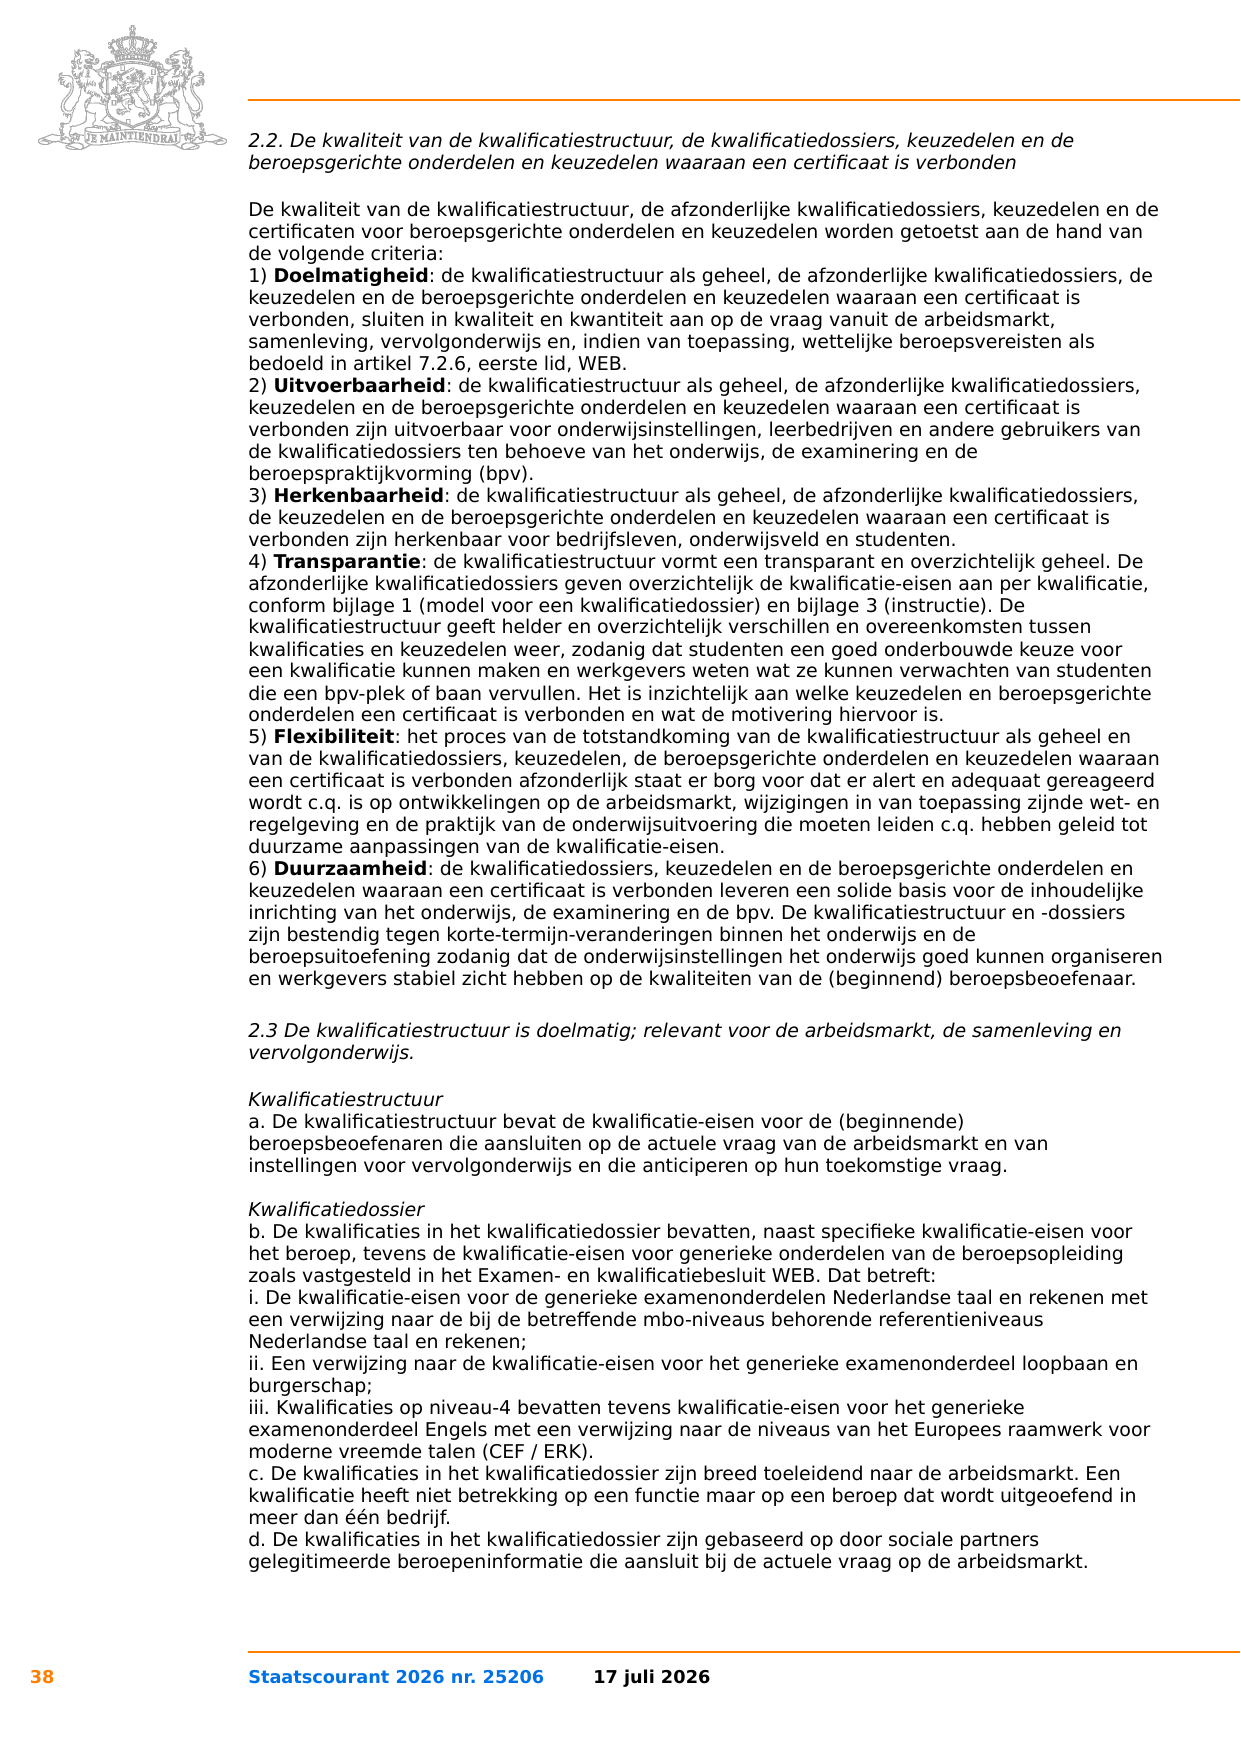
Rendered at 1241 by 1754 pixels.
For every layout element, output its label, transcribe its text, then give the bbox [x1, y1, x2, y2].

subtitle Kwalificatiedossier [248, 1199, 1163, 1221]
text b. De kwalificaties in het kwalificatiedossier bevatten, naast specifieke kwalificatie-eisen voor het beroep, tevens de kwalificatie-eisen voor generieke onderdelen van de beroepsopleiding zoals vastgesteld in het Examen- en kwalificatiebesluit WEB. Dat betreft: [248, 1221, 1163, 1287]
text a. De kwalificatiestructuur bevat de kwalificatie-eisen voor de (beginnende) beroepsbeoefenaren die aansluiten op de actuele vraag van de arbeidsmarkt en van instellingen voor vervolgonderwijs en die anticiperen op hun toekomstige vraag. [248, 1111, 1163, 1177]
subtitle 2.2. De kwaliteit van de kwalificatiestructuur, de kwalificatiedossiers, keuzedelen en de beroepsgerichte onderdelen en keuzedelen waaraan een certificaat is verbonden [248, 130, 1163, 174]
text ii. Een verwijzing naar de kwalificatie-eisen voor het generieke examenonderdeel loopbaan en burgerschap; [248, 1353, 1163, 1397]
text iii. Kwalificaties op niveau-4 bevatten tevens kwalificatie-eisen voor het generieke examenonderdeel Engels met een verwijzing naar de niveaus van het Europees raamwerk voor moderne vreemde talen (CEF / ERK). [248, 1397, 1163, 1463]
text i. De kwalificatie-eisen voor de generieke examenonderdelen Nederlandse taal en rekenen met een verwijzing naar de bij de betreffende mbo-niveaus behorende referentieniveaus Nederlandse taal en rekenen; [248, 1287, 1163, 1353]
text c. De kwalificaties in het kwalificatiedossier zijn breed toeleidend naar de arbeidsmarkt. Een kwalificatie heeft niet betrekking op een functie maar op een beroep dat wordt uitgeoefend in meer dan één bedrijf. [248, 1463, 1163, 1528]
text 3) Herkenbaarheid: de kwalificatiestructuur als geheel, de afzonderlijke kwalificatiedossiers, de keuzedelen en de beroepsgerichte onderdelen en keuzedelen waaraan een certificaat is verbonden zijn herkenbaar voor bedrijfsleven, onderwijsveld en studenten. [248, 484, 1163, 551]
picture [38, 25, 227, 150]
text De kwaliteit van de kwalificatiestructuur, de afzonderlijke kwalificatiedossiers, keuzedelen en de certificaten voor beroepsgerichte onderdelen en keuzedelen worden getoetst aan de hand van de volgende criteria: [248, 199, 1163, 265]
text 5) Flexibiliteit: het proces van de totstandkoming van de kwalificatiestructuur als geheel en van de kwalificatiedossiers, keuzedelen, de beroepsgerichte onderdelen en keuzedelen waaraan een certificaat is verbonden afzonderlijk staat er borg voor dat er alert en adequaat gereageerd wordt c.q. is op ontwikkelingen op de arbeidsmarkt, wijzigingen in van toepassing zijnde wet- en regelgeving en de praktijk van de onderwijsuitvoering die moeten leiden c.q. hebben geleid tot duurzame aanpassingen van de kwalificatie-eisen. [248, 726, 1163, 858]
text d. De kwalificaties in het kwalificatiedossier zijn gebaseerd op door sociale partners gelegitimeerde beroepeninformatie die aansluit bij de actuele vraag op de arbeidsmarkt. [248, 1528, 1163, 1572]
text 4) Transparantie: de kwalificatiestructuur vormt een transparant en overzichtelijk geheel. De afzonderlijke kwalificatiedossiers geven overzichtelijk de kwalificatie-eisen aan per kwalificatie, conform bijlage 1 (model voor een kwalificatiedossier) en bijlage 3 (instructie). De kwalificatiestructuur geeft helder en overzichtelijk verschillen en overeenkomsten tussen kwalificaties en keuzedelen weer, zodanig dat studenten een goed onderbouwde keuze voor een kwalificatie kunnen maken en werkgevers weten wat ze kunnen verwachten van studenten die een bpv-plek of baan vervullen. Het is inzichtelijk aan welke keuzedelen en beroepsgerichte onderdelen een certificaat is verbonden en wat de motivering hiervoor is. [248, 551, 1163, 726]
subtitle 2.3 De kwalificatiestructuur is doelmatig; relevant voor de arbeidsmarkt, de samenleving en vervolgonderwijs. [248, 1020, 1163, 1064]
text 2) Uitvoerbaarheid: de kwalificatiestructuur als geheel, de afzonderlijke kwalificatiedossiers, keuzedelen en de beroepsgerichte onderdelen en keuzedelen waaraan een certificaat is verbonden zijn uitvoerbaar voor onderwijsinstellingen, leerbedrijven en andere gebruikers van de kwalificatiedossiers ten behoeve van het onderwijs, de examinering en de beroepspraktijkvorming (bpv). [248, 375, 1163, 484]
text 6) Duurzaamheid: de kwalificatiedossiers, keuzedelen en de beroepsgerichte onderdelen en keuzedelen waaraan een certificaat is verbonden leveren een solide basis voor de inhoudelijke inrichting van het onderwijs, de examinering en de bpv. De kwalificatiestructuur en -dossiers zijn bestendig tegen korte-termijn-veranderingen binnen het onderwijs en de beroepsuitoefening zodanig dat de onderwijsinstellingen het onderwijs goed kunnen organiseren en werkgevers stabiel zicht hebben op de kwaliteiten van de (beginnend) beroepsbeoefenaar. [248, 858, 1163, 990]
text 1) Doelmatigheid: de kwalificatiestructuur als geheel, de afzonderlijke kwalificatiedossiers, de keuzedelen en de beroepsgerichte onderdelen en keuzedelen waaraan een certificaat is verbonden, sluiten in kwaliteit en kwantiteit aan op de vraag vanuit de arbeidsmarkt, samenleving, vervolgonderwijs en, indien van toepassing, wettelijke beroepsvereisten als bedoeld in artikel 7.2.6, eerste lid, WEB. [248, 265, 1163, 375]
subtitle Kwalificatiestructuur [248, 1089, 1163, 1111]
